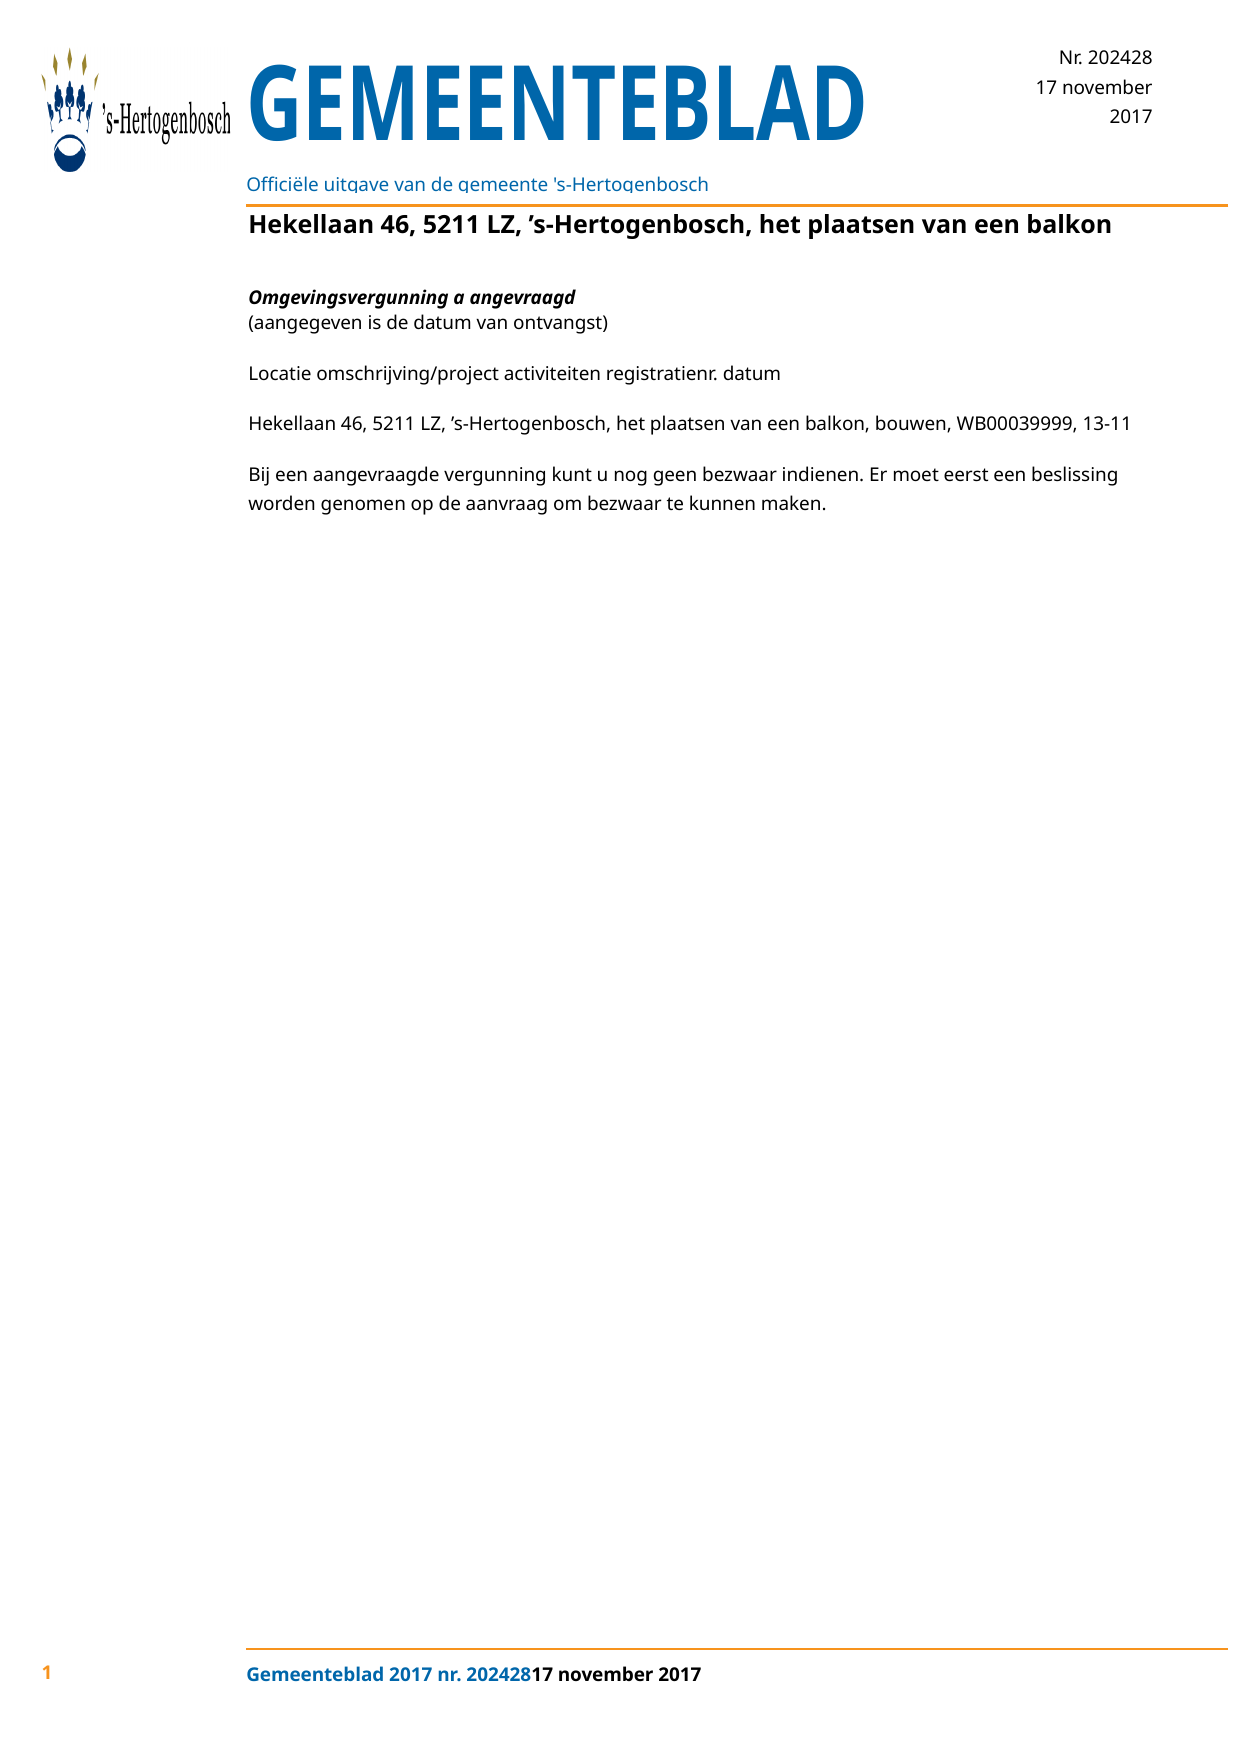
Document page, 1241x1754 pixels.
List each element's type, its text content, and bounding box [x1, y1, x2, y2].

text Hekellaan 46, 5211 LZ, ’s-Hertogenbosch, het plaatsen van een balkon [248, 207, 1152, 241]
picture [41, 47, 231, 172]
text Locatie omschrijving/project activiteiten registratienr. datum [248, 360, 1152, 386]
text Omgevingsvergunning a angevraagd [248, 284, 1152, 309]
text Bij een aangevraagde vergunning kunt u nog geen bezwaar indienen. Er moet eerst een beslissing worden genomen op de aanvraag om bezwaar te kunnen maken. [248, 461, 1152, 516]
text (aangegeven is de datum van ontvangst) [248, 309, 1152, 335]
text Hekellaan 46, 5211 LZ, ’s-Hertogenbosch, het plaatsen van een balkon, bouwen, WB00039999, 13-11 [248, 410, 1152, 436]
